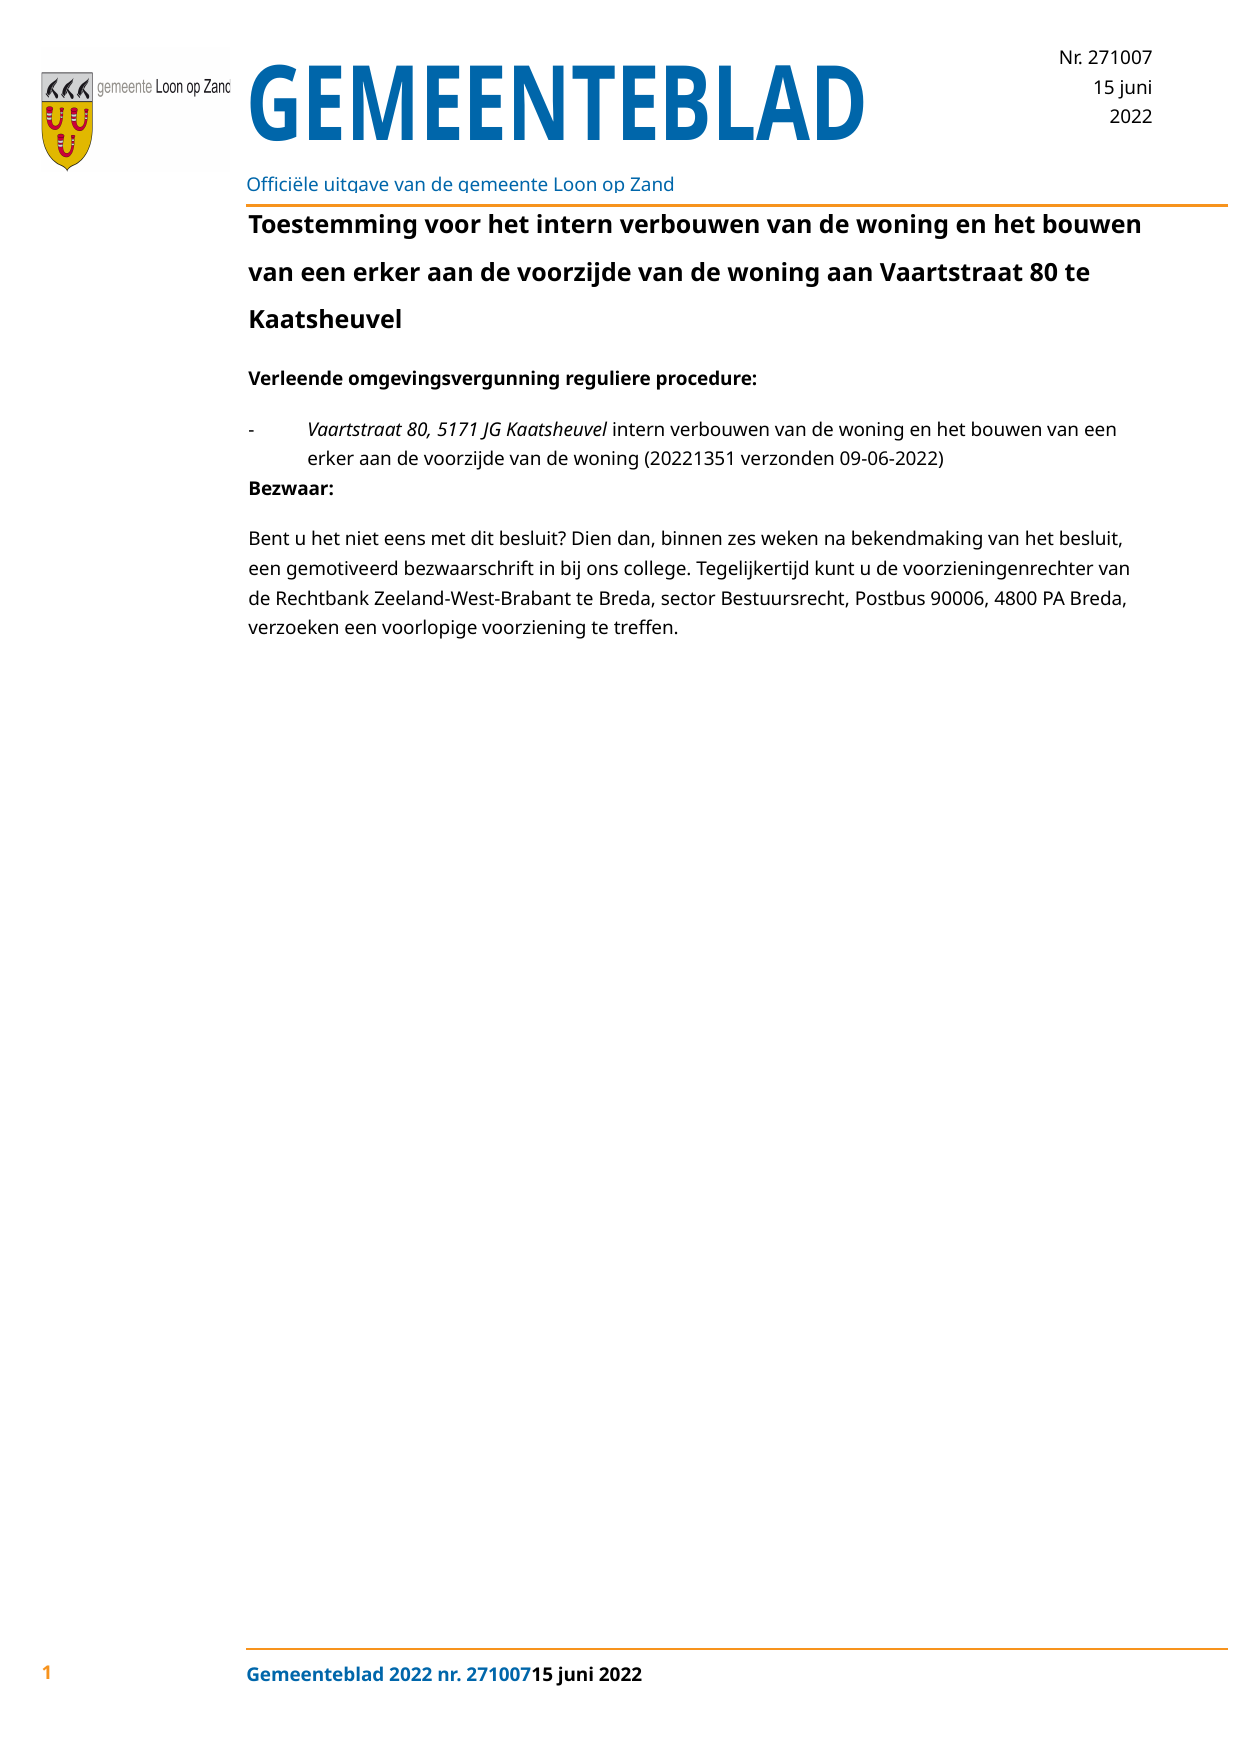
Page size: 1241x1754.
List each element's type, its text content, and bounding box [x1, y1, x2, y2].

text Bent u het niet eens met dit besluit? Dien dan, binnen zes weken na bekendmaking van het besluit, een gemotiveerd bezwaarschrift in bij ons college. Tegelijkertijd kunt u de voorzieningenrechter van de Rechtbank Zeeland-West-Brabant te Breda, sector Bestuursrecht, Postbus 90006, 4800 PA Breda, verzoeken een voorlopige voorziening te treffen. [248, 526, 1152, 640]
picture [41, 47, 231, 172]
text Bezwaar: [248, 475, 1152, 501]
list Vaartstraat 80, 5171 JG Kaatsheuvel intern verbouwen van de woning en het bouwen van een erker aan de voorzijde van de woning (20221351 verzonden 09-06-2022) [248, 416, 1152, 471]
text Verleende omgevingsvergunning reguliere procedure: [248, 366, 1152, 391]
text Toestemming voor het intern verbouwen van de woning en het bouwen van een erker aan de voorzijde van de woning aan Vaartstraat 80 te Kaatsheuvel [248, 207, 1152, 336]
